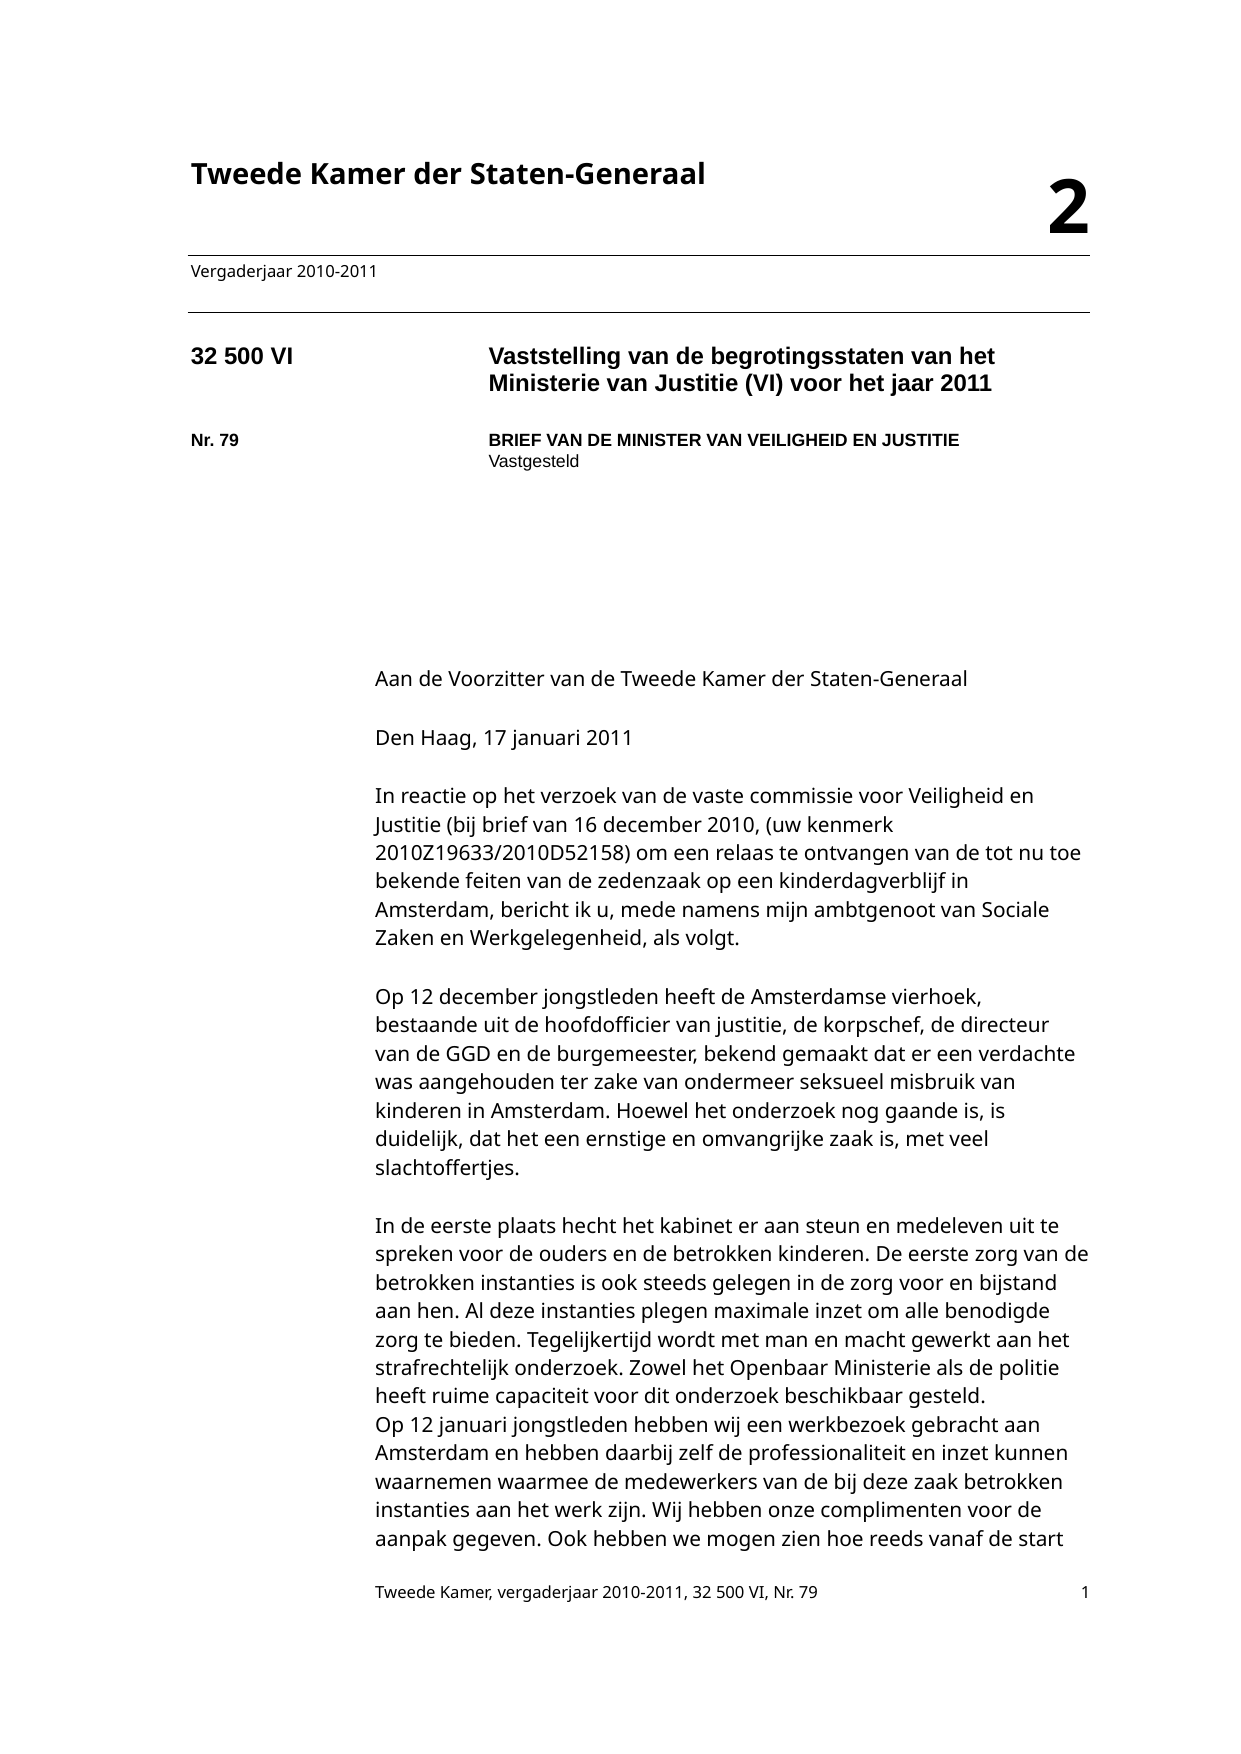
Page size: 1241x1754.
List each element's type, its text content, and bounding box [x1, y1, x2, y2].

text In de eerste plaats hecht het kabinet er aan steun en medeleven uit te spreken voor de ouders en de betrokken kinderen. De eerste zorg van de betrokken instanties is ook steeds gelegen in de zorg voor en bijstand aan hen. Al deze instanties plegen maximale inzet om alle benodigde zorg te bieden. Tegelijkertijd wordt met man en macht gewerkt aan het strafrechtelijk onderzoek. Zowel het Openbaar Ministerie als de politie heeft ruime capaciteit voor dit onderzoek beschikbaar gesteld. [375, 1211, 1090, 1410]
text In reactie op het verzoek van de vaste commissie voor Veiligheid en Justitie (bij brief van 16 december 2010, (uw kenmerk 2010Z19633/2010D52158) om een relaas te ontvangen van de tot nu toe bekende feiten van de zedenzaak op een kinderdagverblijf in Amsterdam, bericht ik u, mede namens mijn ambtgenoot van Sociale Zaken en Werkgelegenheid, als volgt. [375, 781, 1090, 952]
table_cell [485, 313, 1090, 339]
text Op 12 december jongstleden heeft de Amsterdamse vierhoek, bestaande uit de hoofdofficier van justitie, de korpschef, de directeur van de GGD en de burgemeester, bekend gemaakt dat er een verdachte was aangehouden ter zake van ondermeer seksueel misbruik van kinderen in Amsterdam. Hoewel het onderzoek nog gaande is, is duidelijk, dat het een ernstige en omvangrijke zaak is, met veel slachtoffertjes. [375, 982, 1090, 1181]
table_header 2 [910, 150, 1090, 255]
table_cell [188, 313, 485, 339]
text Op 12 januari jongstleden hebben wij een werkbezoek gebracht aan Amsterdam en hebben daarbij zelf de professionaliteit en inzet kunnen waarnemen waarmee de medewerkers van de bij deze zaak betrokken instanties aan het werk zijn. Wij hebben onze complimenten voor de aanpak gegeven. Ook hebben we mogen zien hoe reeds vanaf de start [375, 1410, 1090, 1552]
table_header Tweede Kamer der Staten-Generaal [188, 150, 909, 255]
table_cell [485, 256, 1090, 312]
table_cell Vaststelling van de begrotingsstaten van het Ministerie van Justitie (VI) voor het jaar 2011 [485, 339, 1090, 427]
table_cell Nr. 79 [188, 427, 485, 546]
table_cell 32 500 VI [188, 339, 485, 427]
table_cell Vergaderjaar 2010-2011 [188, 256, 485, 312]
table_cell BRIEF VAN DE MINISTER VAN VEILIGHEID EN JUSTITIE Vastgesteld [485, 427, 1090, 546]
text Aan de Voorzitter van de Tweede Kamer der Staten-Generaal [375, 664, 1090, 693]
text Den Haag, 17 januari 2011 [375, 723, 1090, 751]
